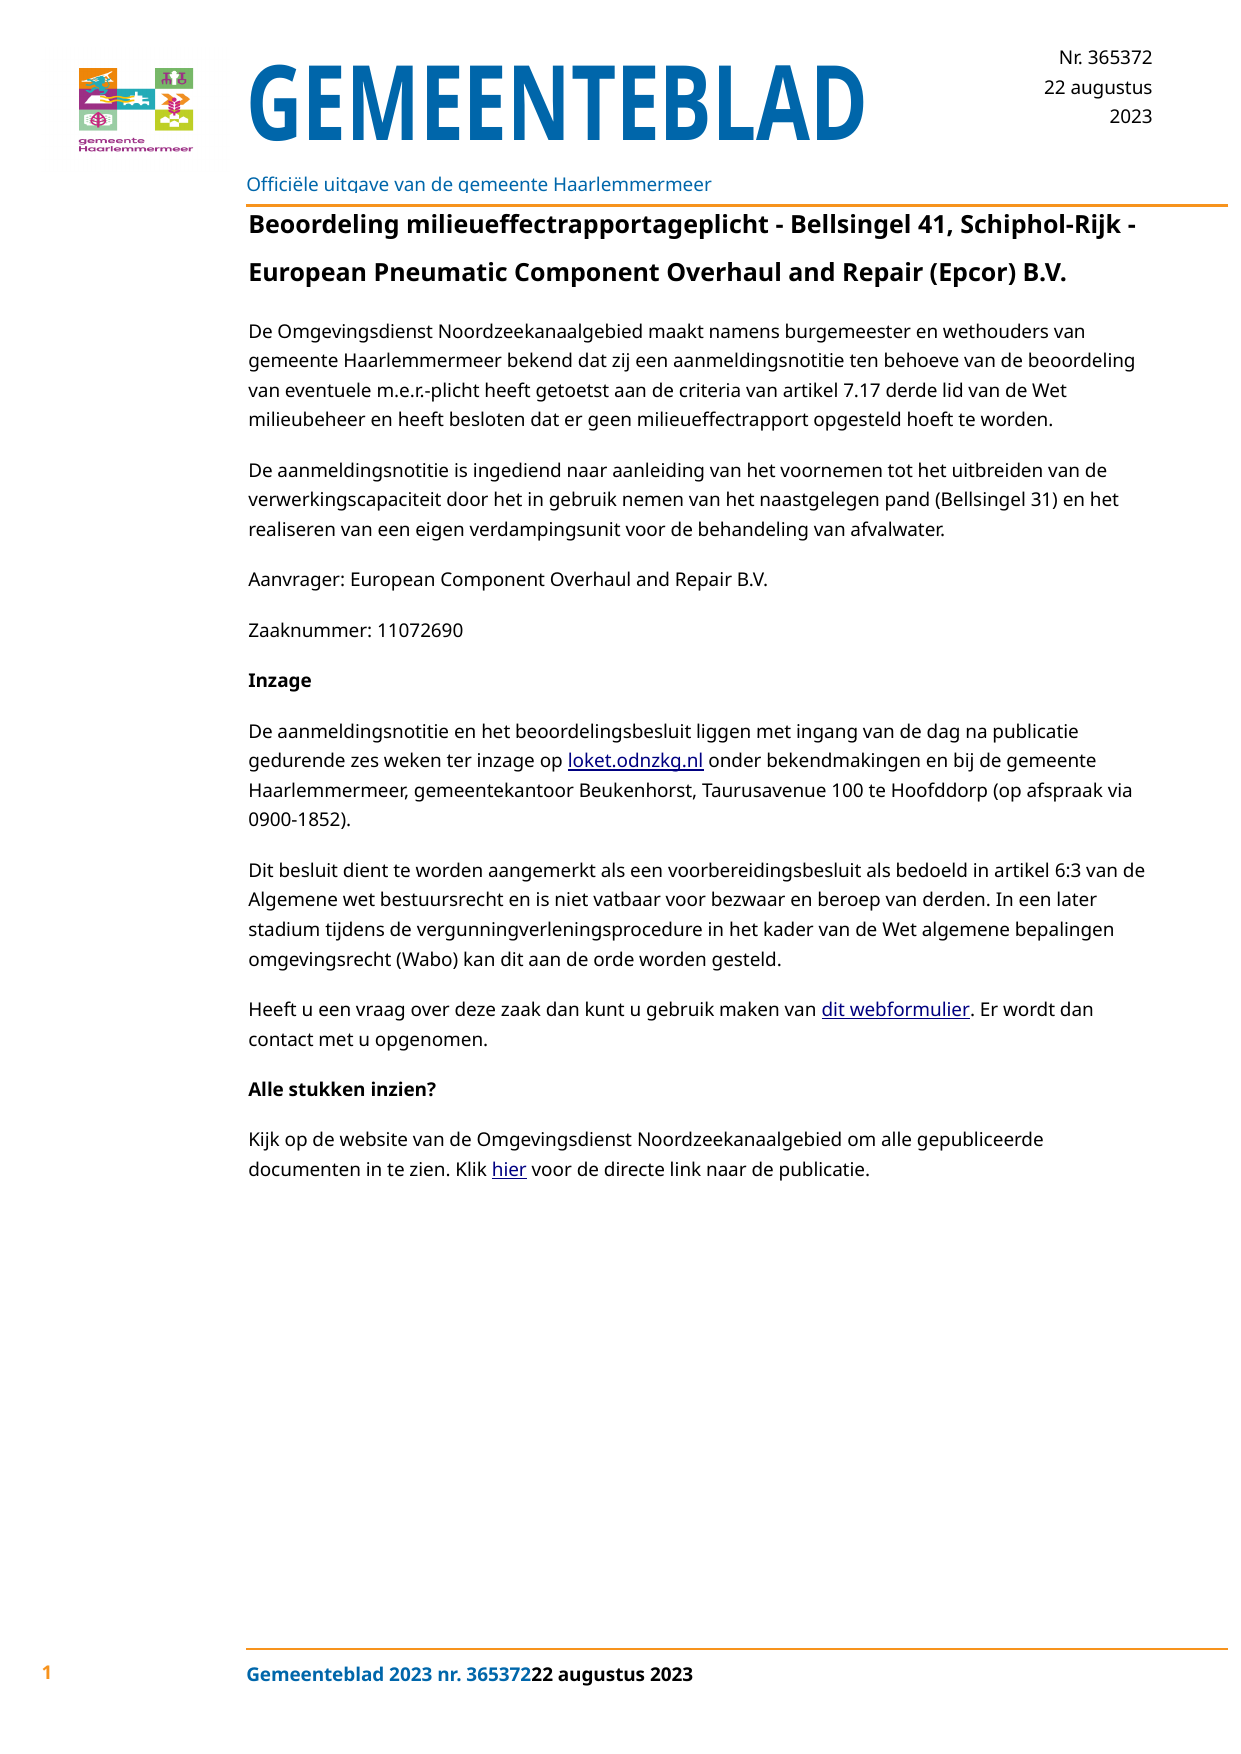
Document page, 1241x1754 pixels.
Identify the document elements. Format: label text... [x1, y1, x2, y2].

text De aanmeldingsnotitie is ingediend naar aanleiding van het voornemen tot het uitbreiden van de verwerkingscapaciteit door het in gebruik nemen van het naastgelegen pand (Bellsingel 31) en het realiseren van een eigen verdampingsunit voor de behandeling van afvalwater. [248, 457, 1152, 542]
text Inzage [248, 667, 1152, 693]
text Zaaknummer: 11072690 [248, 617, 1152, 643]
picture [41, 47, 231, 172]
text Dit besluit dient te worden aangemerkt als een voorbereidingsbesluit als bedoeld in artikel 6:3 van de Algemene wet bestuursrecht en is niet vatbaar voor bezwaar en beroep van derden. In een later stadium tijdens de vergunningverleningsprocedure in het kader van de Wet algemene bepalingen omgevingsrecht (Wabo) kan dit aan de orde worden gesteld. [248, 857, 1152, 972]
text De Omgevingsdienst Noordzeekanaalgebied maakt namens burgemeester en wethouders van gemeente Haarlemmermeer bekend dat zij een aanmeldingsnotitie ten behoeve van de beoordeling van eventuele m.e.r.-plicht heeft getoetst aan de criteria van artikel 7.17 derde lid van de Wet milieubeheer en heeft besloten dat er geen milieueffectrapport opgesteld hoeft te worden. [248, 318, 1152, 432]
text Aanvrager: European Component Overhaul and Repair B.V. [248, 567, 1152, 592]
text Kijk op de website van de Omgevingsdienst Noordzeekanaalgebied om alle gepubliceerde documenten in te zien. Klik hier voor de directe link naar de publicatie. [248, 1127, 1152, 1182]
text Heeft u een vraag over deze zaak dan kunt u gebruik maken van dit webformulier. Er wordt dan contact met u opgenomen. [248, 996, 1152, 1052]
text De aanmeldingsnotitie en het beoordelingsbesluit liggen met ingang van de dag na publicatie gedurende zes weken ter inzage op loket.odnzkg.nl onder bekendmakingen en bij de gemeente Haarlemmermeer, gemeentekantoor Beukenhorst, Taurusavenue 100 te Hoofddorp (op afspraak via 0900-1852). [248, 718, 1152, 832]
text Beoordeling milieueffectrapportageplicht - Bellsingel 41, Schiphol-Rijk - European Pneumatic Component Overhaul and Repair (Epcor) B.V. [248, 207, 1152, 288]
text Alle stukken inzien? [248, 1076, 1152, 1102]
